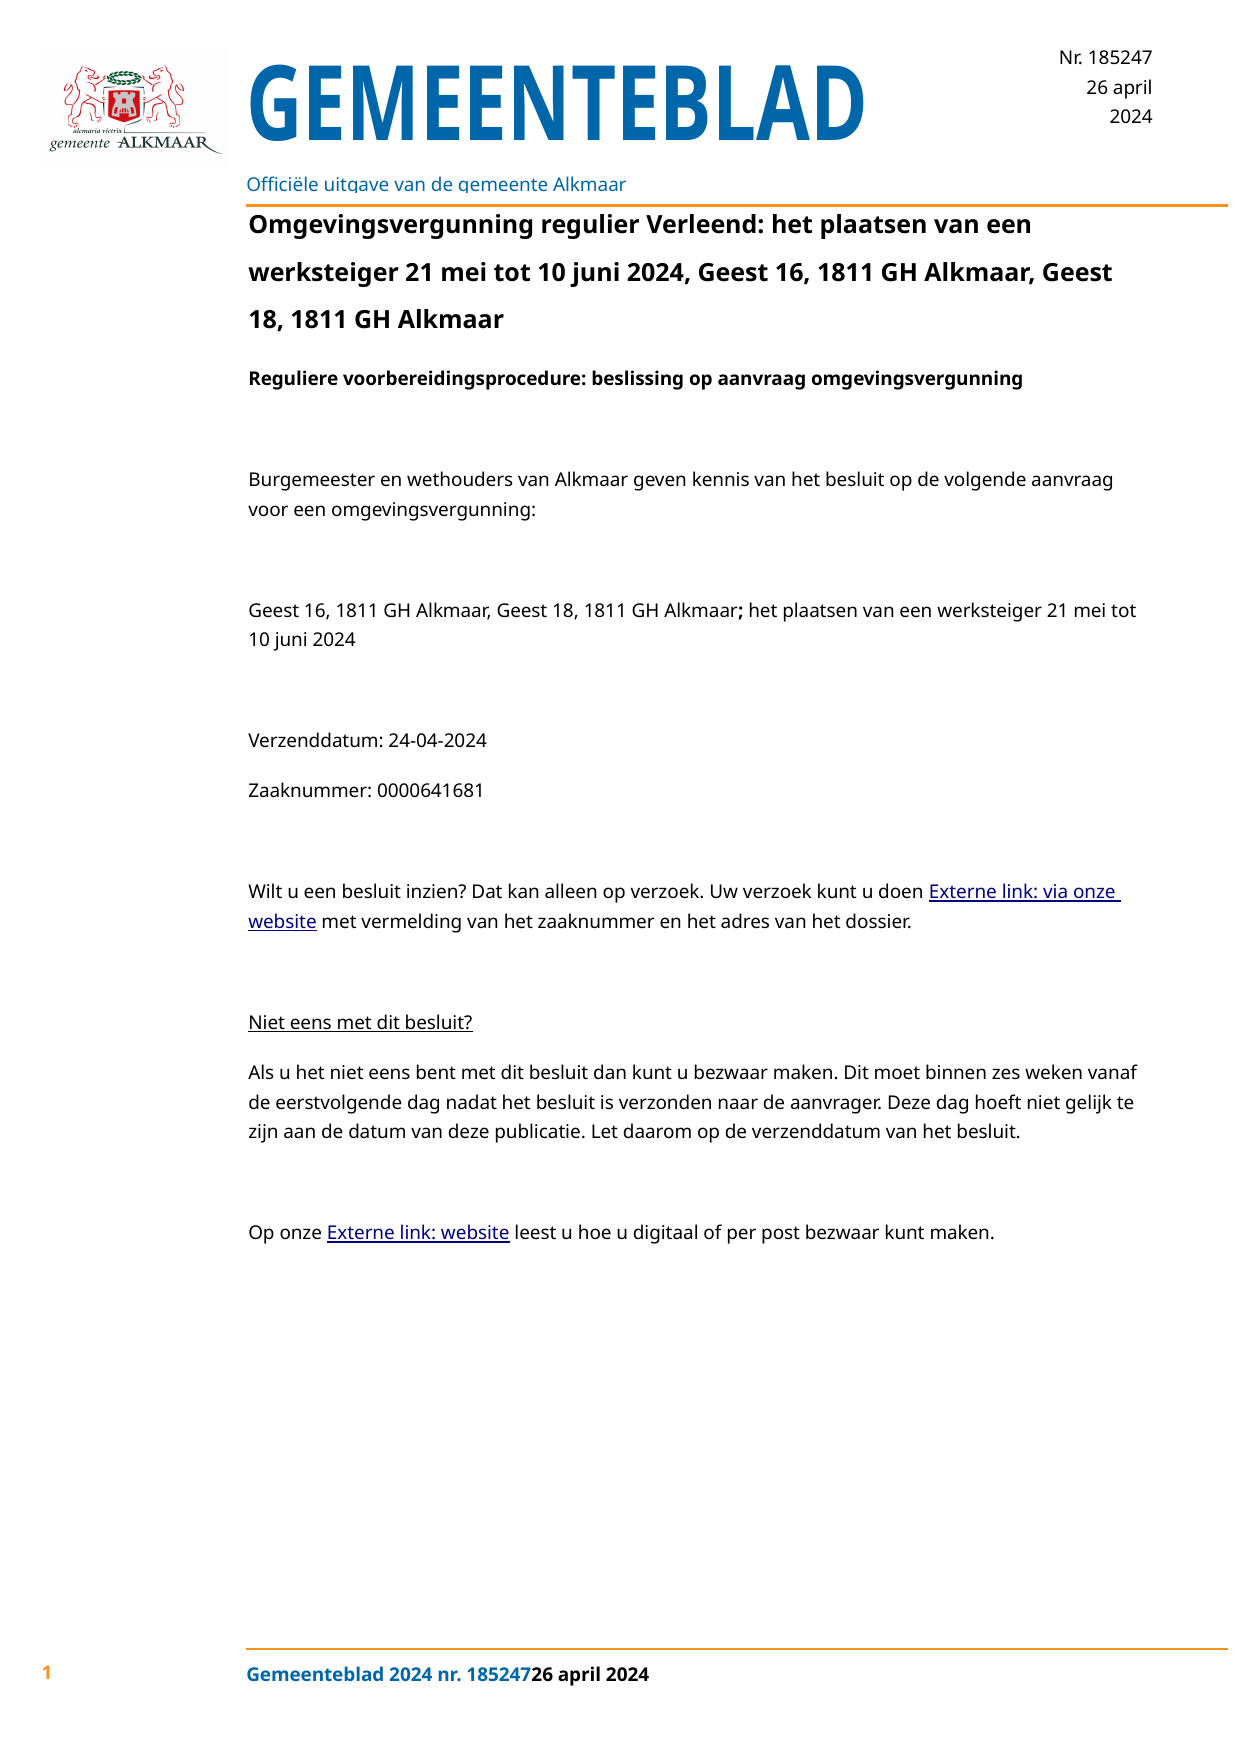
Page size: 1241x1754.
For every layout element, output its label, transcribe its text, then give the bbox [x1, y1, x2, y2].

text Op onze Externe link: website leest u hoe u digitaal of per post bezwaar kunt maken. [248, 1219, 1152, 1245]
text Niet eens met dit besluit? [248, 1009, 1152, 1034]
text Wilt u een besluit inzien? Dat kan alleen op verzoek. Uw verzoek kunt u doen Externe link: via onze website met vermelding van het zaaknummer en het adres van het dossier. [248, 878, 1152, 934]
text Geest 16, 1811 GH Alkmaar, Geest 18, 1811 GH Alkmaar; het plaatsen van een werksteiger 21 mei tot 10 juni 2024 [248, 597, 1152, 652]
text Als u het niet eens bent met dit besluit dan kunt u bezwaar maken. Dit moet binnen zes weken vanaf de eerstvolgende dag nadat het besluit is verzonden naar de aanvrager. Deze dag hoeft niet gelijk te zijn aan de datum van deze publicatie. Let daarom op de verzenddatum van het besluit. [248, 1059, 1152, 1144]
text Reguliere voorbereidingsprocedure: beslissing op aanvraag omgevingsvergunning [248, 366, 1152, 391]
text Zaaknummer: 0000641681 [248, 778, 1152, 803]
text Omgevingsvergunning regulier Verleend: het plaatsen van een werksteiger 21 mei tot 10 juni 2024, Geest 16, 1811 GH Alkmaar, Geest 18, 1811 GH Alkmaar [248, 207, 1152, 336]
text Burgemeester en wethouders van Alkmaar geven kennis van het besluit op de volgende aanvraag voor een omgevingsvergunning: [248, 466, 1152, 522]
text Verzenddatum: 24-04-2024 [248, 727, 1152, 753]
picture [41, 47, 231, 172]
